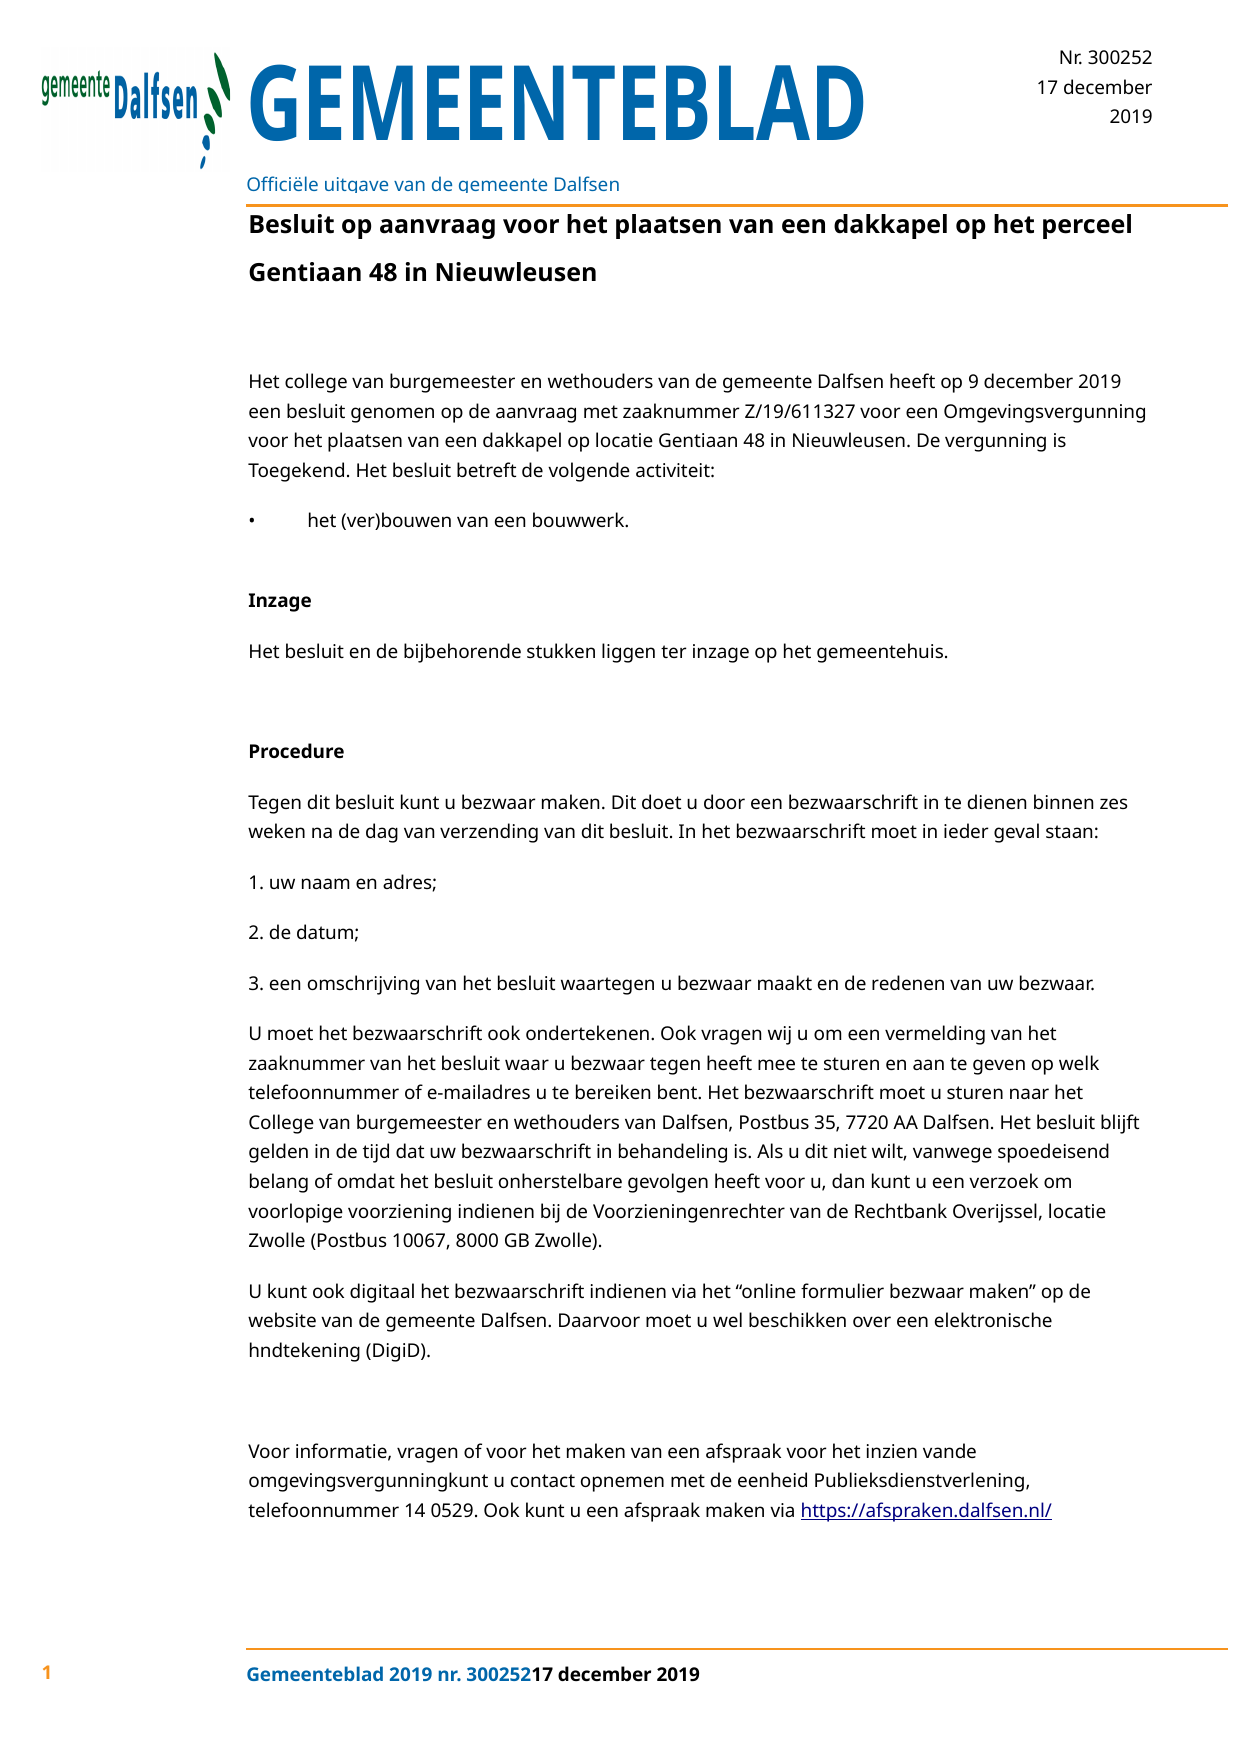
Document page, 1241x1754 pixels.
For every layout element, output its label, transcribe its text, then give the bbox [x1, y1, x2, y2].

text 1. uw naam en adres; [248, 869, 1152, 895]
text Het besluit en de bijbehorende stukken liggen ter inzage op het gemeentehuis. [248, 638, 1152, 664]
text Voor informatie, vragen of voor het maken van een afspraak voor het inzien vande omgevingsvergunningkunt u contact opnemen met de eenheid Publieksdienstverlening, telefoonnummer 14 0529. Ook kunt u een afspraak maken via https://afspraken.dalfsen.nl/ [248, 1438, 1152, 1523]
text Inzage [248, 587, 1152, 613]
text U kunt ook digitaal het bezwaarschrift indienen via het “online formulier bezwaar maken” op de website van de gemeente Dalfsen. Daarvoor moet u wel beschikken over een elektronische hndtekening (DigiD). [248, 1278, 1152, 1363]
text Tegen dit besluit kunt u bezwaar maken. Dit doet u door een bezwaarschrift in te dienen binnen zes weken na de dag van verzending van dit besluit. In het bezwaarschrift moet in ieder geval staan: [248, 789, 1152, 844]
text 2. de datum; [248, 919, 1152, 945]
text Besluit op aanvraag voor het plaatsen van een dakkapel op het perceel Gentiaan 48 in Nieuwleusen [248, 207, 1152, 288]
text Procedure [248, 739, 1152, 764]
text U moet het bezwaarschrift ook ondertekenen. Ook vragen wij u om een vermelding van het zaaknummer van het besluit waar u bezwaar tegen heeft mee te sturen en aan te geven op welk telefoonnummer of e-mailadres u te bereiken bent. Het bezwaarschrift moet u sturen naar het College van burgemeester en wethouders van Dalfsen, Postbus 35, 7720 AA Dalfsen. Het besluit blijft gelden in de tijd dat uw bezwaarschrift in behandeling is. Als u dit niet wilt, vanwege spoedeisend belang of omdat het besluit onherstelbare gevolgen heeft voor u, dan kunt u een verzoek om voorlopige voorziening indienen bij de Voorzieningenrechter van de Rechtbank Overijssel, locatie Zwolle (Postbus 10067, 8000 GB Zwolle). [248, 1020, 1152, 1253]
picture [41, 47, 231, 172]
list het (ver)bouwen van een bouwwerk. [248, 507, 1152, 533]
text 3. een omschrijving van het besluit waartegen u bezwaar maakt en de redenen van uw bezwaar. [248, 970, 1152, 996]
text Het college van burgemeester en wethouders van de gemeente Dalfsen heeft op 9 december 2019 een besluit genomen op de aanvraag met zaaknummer Z/19/611327 voor een Omgevingsvergunning voor het plaatsen van een dakkapel op locatie Gentiaan 48 in Nieuwleusen. De vergunning is Toegekend. Het besluit betreft de volgende activiteit: [248, 368, 1152, 483]
